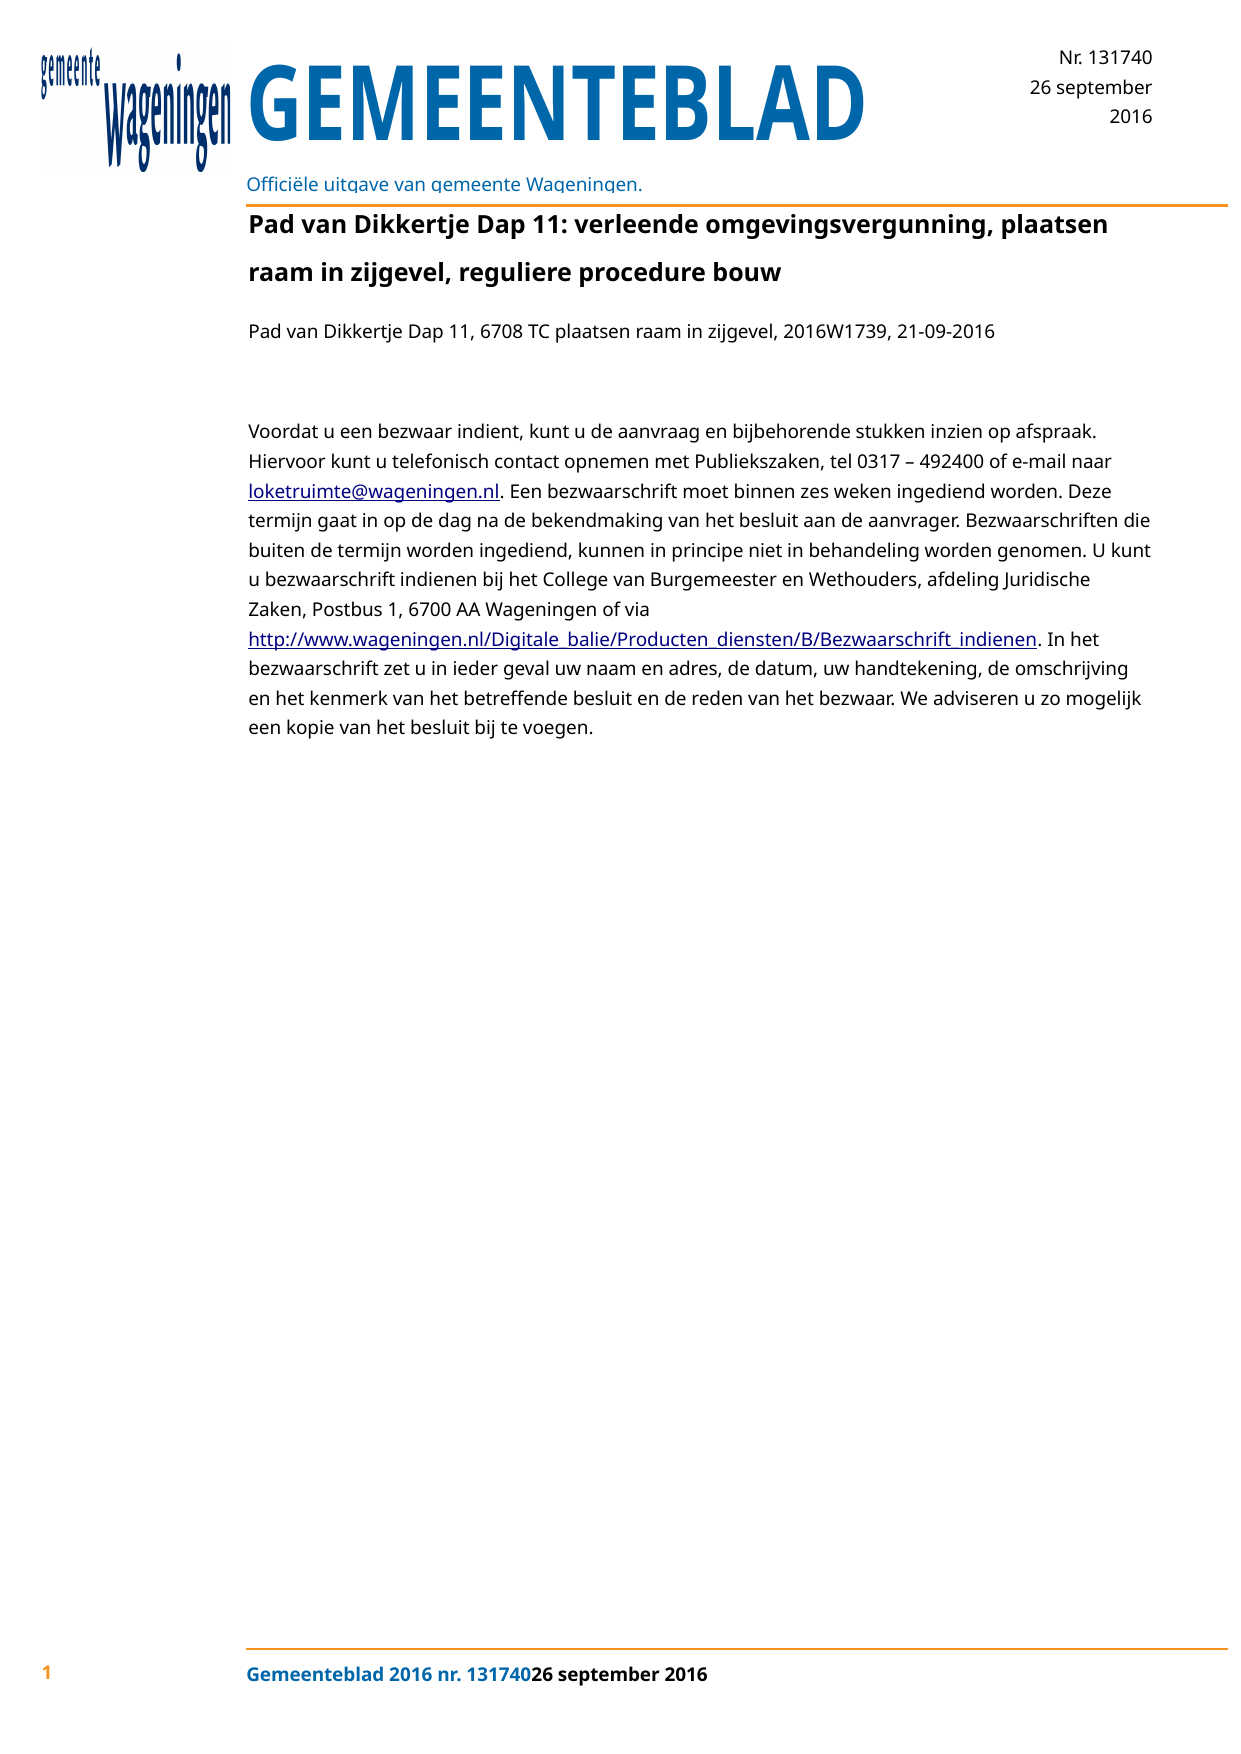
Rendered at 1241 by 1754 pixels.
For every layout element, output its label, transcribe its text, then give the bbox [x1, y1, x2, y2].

text Pad van Dikkertje Dap 11: verleende omgevingsvergunning, plaatsen raam in zijgevel, reguliere procedure bouw [248, 207, 1152, 288]
picture [41, 47, 231, 172]
text Voordat u een bezwaar indient, kunt u de aanvraag en bijbehorende stukken inzien op afspraak. Hiervoor kunt u telefonisch contact opnemen met Publiekszaken, tel 0317 – 492400 of e-mail naar loketruimte@wageningen.nl. Een bezwaarschrift moet binnen zes weken ingediend worden. Deze termijn gaat in op de dag na de bekendmaking van het besluit aan de aanvrager. Bezwaarschriften die buiten de termijn worden ingediend, kunnen in principe niet in behandeling worden genomen. U kunt u bezwaarschrift indienen bij het College van Burgemeester en Wethouders, afdeling Juridische Zaken, Postbus 1, 6700 AA Wageningen of via http://www.wageningen.nl/Digitale_balie/Producten_diensten/B/Bezwaarschrift_indienen. In het bezwaarschrift zet u in ieder geval uw naam en adres, de datum, uw handtekening, de omschrijving en het kenmerk van het betreffende besluit en de reden van het bezwaar. We adviseren u zo mogelijk een kopie van het besluit bij te voegen. [248, 419, 1152, 740]
text Pad van Dikkertje Dap 11, 6708 TC plaatsen raam in zijgevel, 2016W1739, 21-09-2016 [248, 318, 1152, 344]
